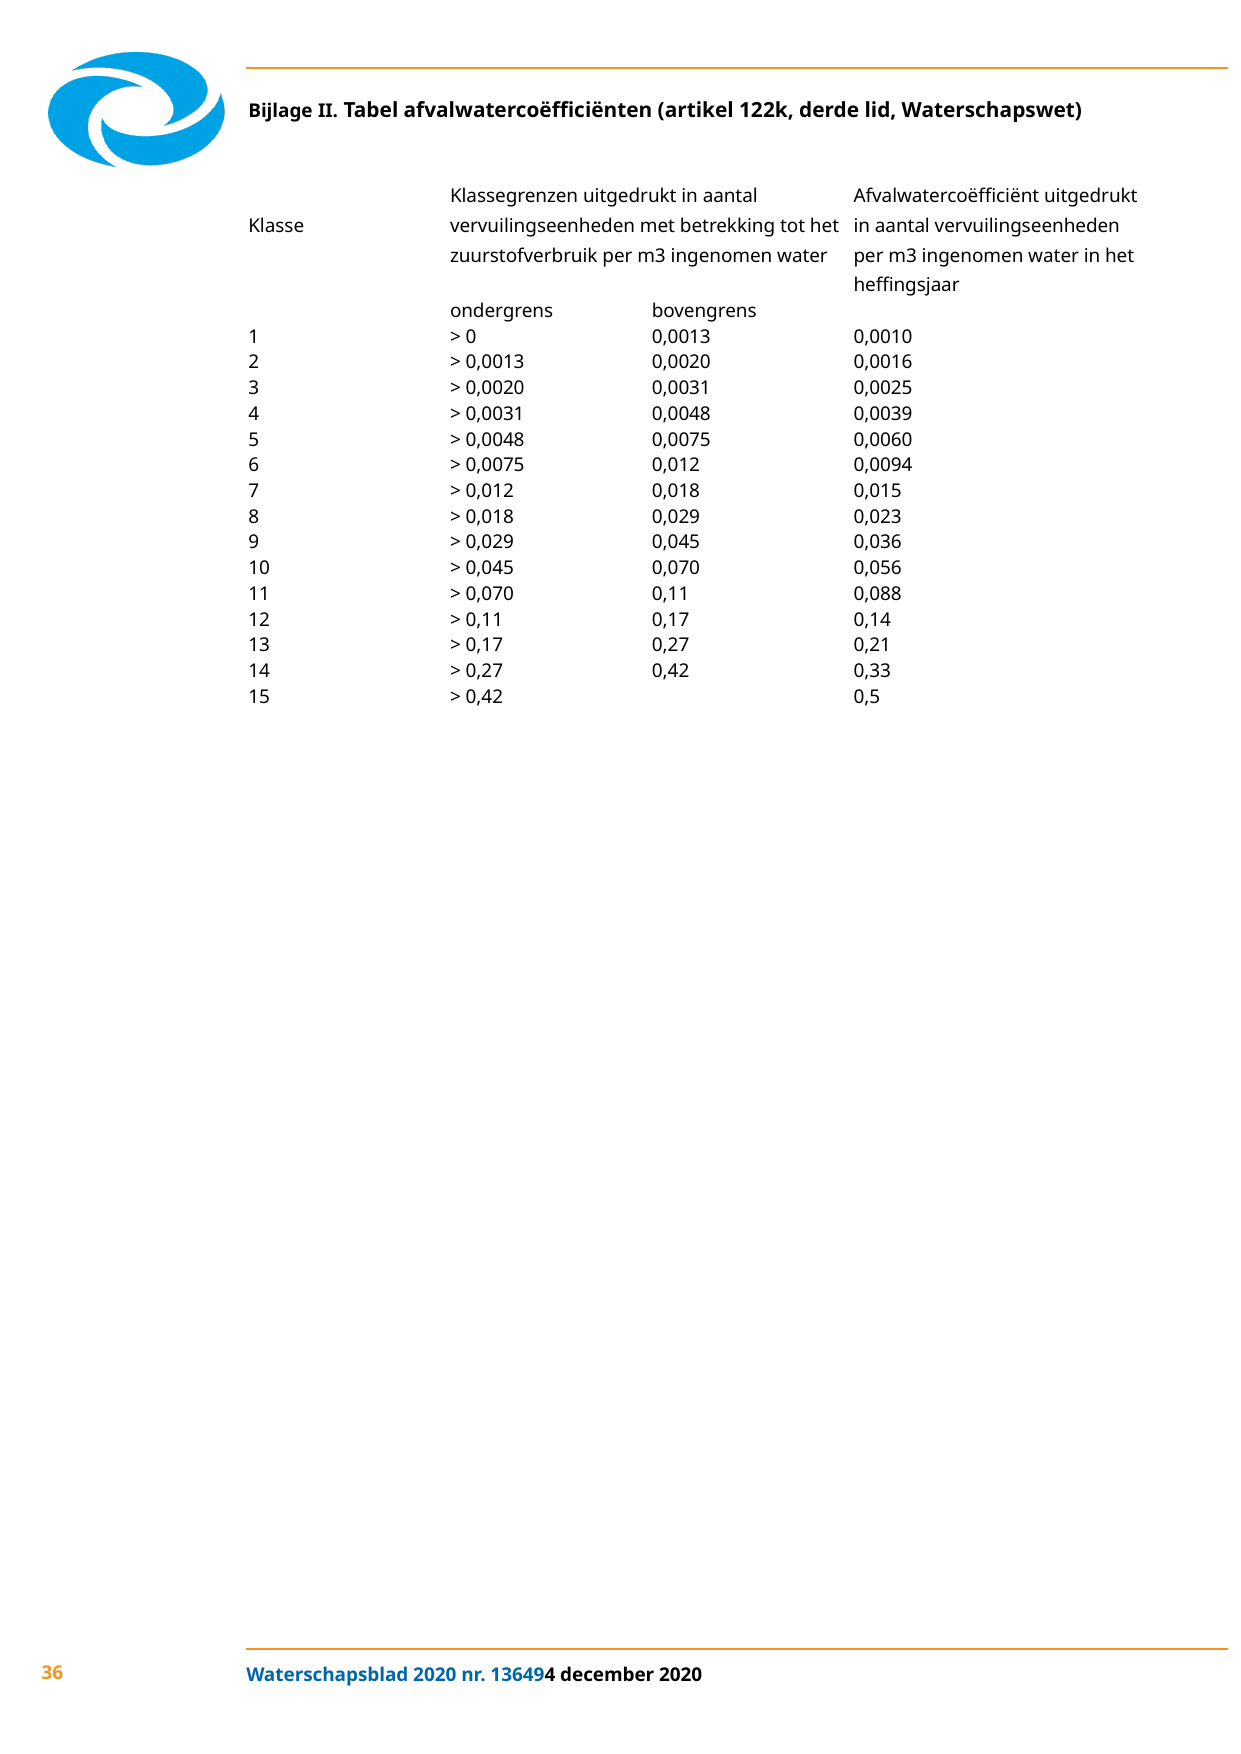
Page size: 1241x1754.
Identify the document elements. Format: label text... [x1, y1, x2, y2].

table_cell 0,0013 [652, 323, 853, 348]
table_cell > 0,070 [450, 580, 652, 606]
table_cell 7 [248, 477, 450, 503]
table_cell > 0,029 [450, 529, 652, 554]
table_cell [248, 297, 450, 323]
table_cell > 0,42 [450, 683, 652, 709]
table_cell > 0,27 [450, 657, 652, 683]
table_cell 0,0020 [652, 349, 853, 374]
table_cell 0,012 [652, 451, 853, 477]
table_cell 12 [248, 606, 450, 632]
table_cell 0,036 [853, 529, 1152, 554]
table_header Klassegrenzen uitgedrukt in aantal vervuilingseenheden met betrekking tot het zuurstofverbruik per m3 ingenomen water [450, 183, 853, 297]
table_cell 0,0031 [652, 374, 853, 400]
table_cell 0,11 [652, 580, 853, 606]
table_cell > 0,17 [450, 632, 652, 657]
table_cell 2 [248, 349, 450, 374]
table_cell > 0,0075 [450, 451, 652, 477]
table_cell 0,0060 [853, 426, 1152, 451]
table_cell [853, 297, 1152, 323]
table_cell 0,0010 [853, 323, 1152, 348]
table_cell > 0,0020 [450, 374, 652, 400]
table_cell 0,27 [652, 632, 853, 657]
table_cell 0,0094 [853, 451, 1152, 477]
table_header Klasse [248, 183, 450, 297]
table_cell [652, 683, 853, 709]
table_cell 0,029 [652, 503, 853, 529]
table_cell 0,0039 [853, 400, 1152, 426]
table_cell 0,0025 [853, 374, 1152, 400]
table_cell 0,0048 [652, 400, 853, 426]
table_cell 0,056 [853, 554, 1152, 580]
table_cell 10 [248, 554, 450, 580]
table_cell 0,018 [652, 477, 853, 503]
table_cell 11 [248, 580, 450, 606]
table_cell 5 [248, 426, 450, 451]
table_cell 0,42 [652, 657, 853, 683]
table_cell 0,21 [853, 632, 1152, 657]
table_cell 0,0075 [652, 426, 853, 451]
table_cell bovengrens [652, 297, 853, 323]
table_cell 0,023 [853, 503, 1152, 529]
table_cell > 0,045 [450, 554, 652, 580]
table_cell 0,088 [853, 580, 1152, 606]
table_cell > 0,11 [450, 606, 652, 632]
table_header Afvalwatercoëfficiënt uitgedrukt in aantal vervuilingseenheden per m3 ingenomen water in het heffingsjaar [853, 183, 1152, 297]
text Bijlage II. Tabel afvalwatercoëfficiënten (artikel 122k, derde lid, Waterschapswet) [248, 95, 1152, 123]
table_cell 4 [248, 400, 450, 426]
table_cell 6 [248, 451, 450, 477]
table_cell 14 [248, 657, 450, 683]
table_cell 15 [248, 683, 450, 709]
table_cell > 0 [450, 323, 652, 348]
table_cell 1 [248, 323, 450, 348]
table_cell 0,045 [652, 529, 853, 554]
table_cell 8 [248, 503, 450, 529]
table_cell 13 [248, 632, 450, 657]
table_cell 0,0016 [853, 349, 1152, 374]
table_cell > 0,0031 [450, 400, 652, 426]
table_cell 0,33 [853, 657, 1152, 683]
picture [41, 47, 231, 172]
table_cell > 0,018 [450, 503, 652, 529]
table_cell 0,070 [652, 554, 853, 580]
table_cell 0,015 [853, 477, 1152, 503]
table_cell 0,5 [853, 683, 1152, 709]
table_cell > 0,0048 [450, 426, 652, 451]
table_cell 3 [248, 374, 450, 400]
table_cell ondergrens [450, 297, 652, 323]
table_cell > 0,012 [450, 477, 652, 503]
table_cell > 0,0013 [450, 349, 652, 374]
table_cell 0,14 [853, 606, 1152, 632]
table_cell 9 [248, 529, 450, 554]
table_cell 0,17 [652, 606, 853, 632]
